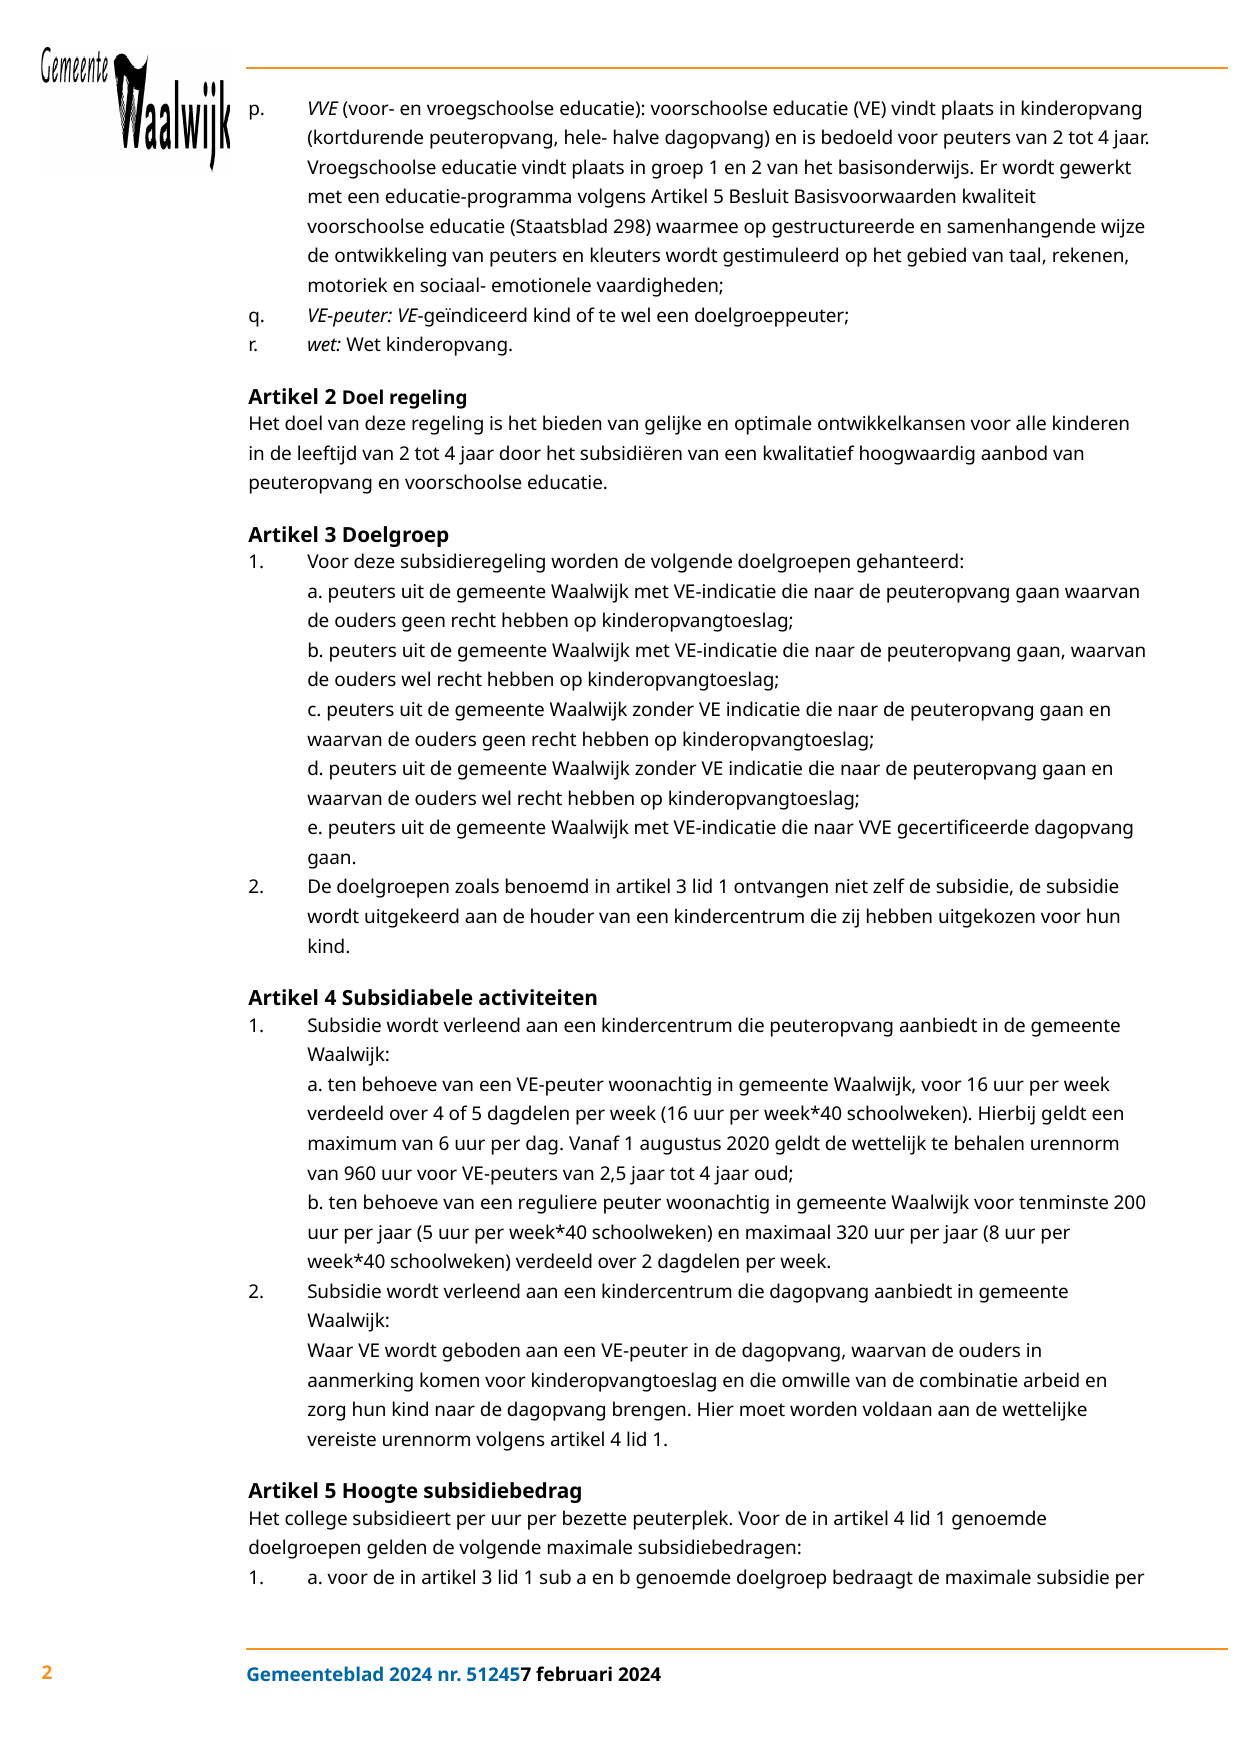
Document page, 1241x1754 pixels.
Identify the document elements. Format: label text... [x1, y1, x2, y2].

list wet: Wet kinderopvang. [248, 331, 1152, 357]
list VE-peuter: VE-geïndiceerd kind of te wel een doelgroeppeuter; [248, 302, 1152, 328]
list a. ten behoeve van een VE-peuter woonachtig in gemeente Waalwijk, voor 16 uur per week verdeeld over 4 of 5 dagdelen per week (16 uur per week*40 schoolweken). Hierbij geldt een maximum van 6 uur per dag. Vanaf 1 augustus 2020 geldt de wettelijk te behalen urennorm van 960 uur voor VE-peuters van 2,5 jaar tot 4 jaar oud; [248, 1071, 1152, 1185]
list VVE (voor- en vroegschoolse educatie): voorschoolse educatie (VE) vindt plaats in kinderopvang (kortdurende peuteropvang, hele- halve dagopvang) en is bedoeld voor peuters van 2 tot 4 jaar. Vroegschoolse educatie vindt plaats in groep 1 en 2 van het basisonderwijs. Er wordt gewerkt met een educatie-programma volgens Artikel 5 Besluit Basisvoorwaarden kwaliteit voorschoolse educatie (Staatsblad 298) waarmee op gestructureerde en samenhangende wijze de ontwikkeling van peuters en kleuters wordt gestimuleerd op het gebied van taal, rekenen, motoriek en sociaal- emotionele vaardigheden; [248, 95, 1152, 298]
list c. peuters uit de gemeente Waalwijk zonder VE indicatie die naar de peuteropvang gaan en waarvan de ouders geen recht hebben op kinderopvangtoeslag; [248, 696, 1152, 752]
list a. voor de in artikel 3 lid 1 sub a en b genoemde doelgroep bedraagt de maximale subsidie per [248, 1564, 1152, 1590]
list b. peuters uit de gemeente Waalwijk met VE-indicatie die naar de peuteropvang gaan, waarvan de ouders wel recht hebben op kinderopvangtoeslag; [248, 637, 1152, 692]
list d. peuters uit de gemeente Waalwijk zonder VE indicatie die naar de peuteropvang gaan en waarvan de ouders wel recht hebben op kinderopvangtoeslag; [248, 755, 1152, 811]
text Artikel 4 Subsidiabele activiteiten [248, 983, 1152, 1012]
text Het doel van deze regeling is het bieden van gelijke en optimale ontwikkelkansen voor alle kinderen in de leeftijd van 2 tot 4 jaar door het subsidiëren van een kwalitatief hoogwaardig aanbod van peuteropvang en voorschoolse educatie. [248, 410, 1152, 495]
list a. peuters uit de gemeente Waalwijk met VE-indicatie die naar de peuteropvang gaan waarvan de ouders geen recht hebben op kinderopvangtoeslag; [248, 578, 1152, 633]
list De doelgroepen zoals benoemd in artikel 3 lid 1 ontvangen niet zelf de subsidie, de subsidie wordt uitgekeerd aan de houder van een kindercentrum die zij hebben uitgekozen voor hun kind. [248, 874, 1152, 959]
list Subsidie wordt verleend aan een kindercentrum die peuteropvang aanbiedt in de gemeente Waalwijk: [248, 1012, 1152, 1067]
text Artikel 2 Doel regeling [248, 382, 1152, 410]
list Subsidie wordt verleend aan een kindercentrum die dagopvang aanbiedt in gemeente Waalwijk: [248, 1278, 1152, 1333]
list e. peuters uit de gemeente Waalwijk met VE-indicatie die naar VVE gecertificeerde dagopvang gaan. [248, 814, 1152, 870]
list b. ten behoeve van een reguliere peuter woonachtig in gemeente Waalwijk voor tenminste 200 uur per jaar (5 uur per week*40 schoolweken) en maximaal 320 uur per jaar (8 uur per week*40 schoolweken) verdeeld over 2 dagdelen per week. [248, 1189, 1152, 1274]
list Waar VE wordt geboden aan een VE-peuter in de dagopvang, waarvan de ouders in aanmerking komen voor kinderopvangtoeslag en die omwille van de combinatie arbeid en zorg hun kind naar de dagopvang brengen. Hier moet worden voldaan aan de wettelijke vereiste urennorm volgens artikel 4 lid 1. [248, 1337, 1152, 1452]
list Voor deze subsidieregeling worden de volgende doelgroepen gehanteerd: [248, 548, 1152, 574]
text Artikel 5 Hoogte subsidiebedrag [248, 1476, 1152, 1505]
text Artikel 3 Doelgroep [248, 520, 1152, 548]
text Het college subsidieert per uur per bezette peuterplek. Voor de in artikel 4 lid 1 genoemde doelgroepen gelden de volgende maximale subsidiebedragen: [248, 1505, 1152, 1560]
picture [41, 47, 231, 172]
